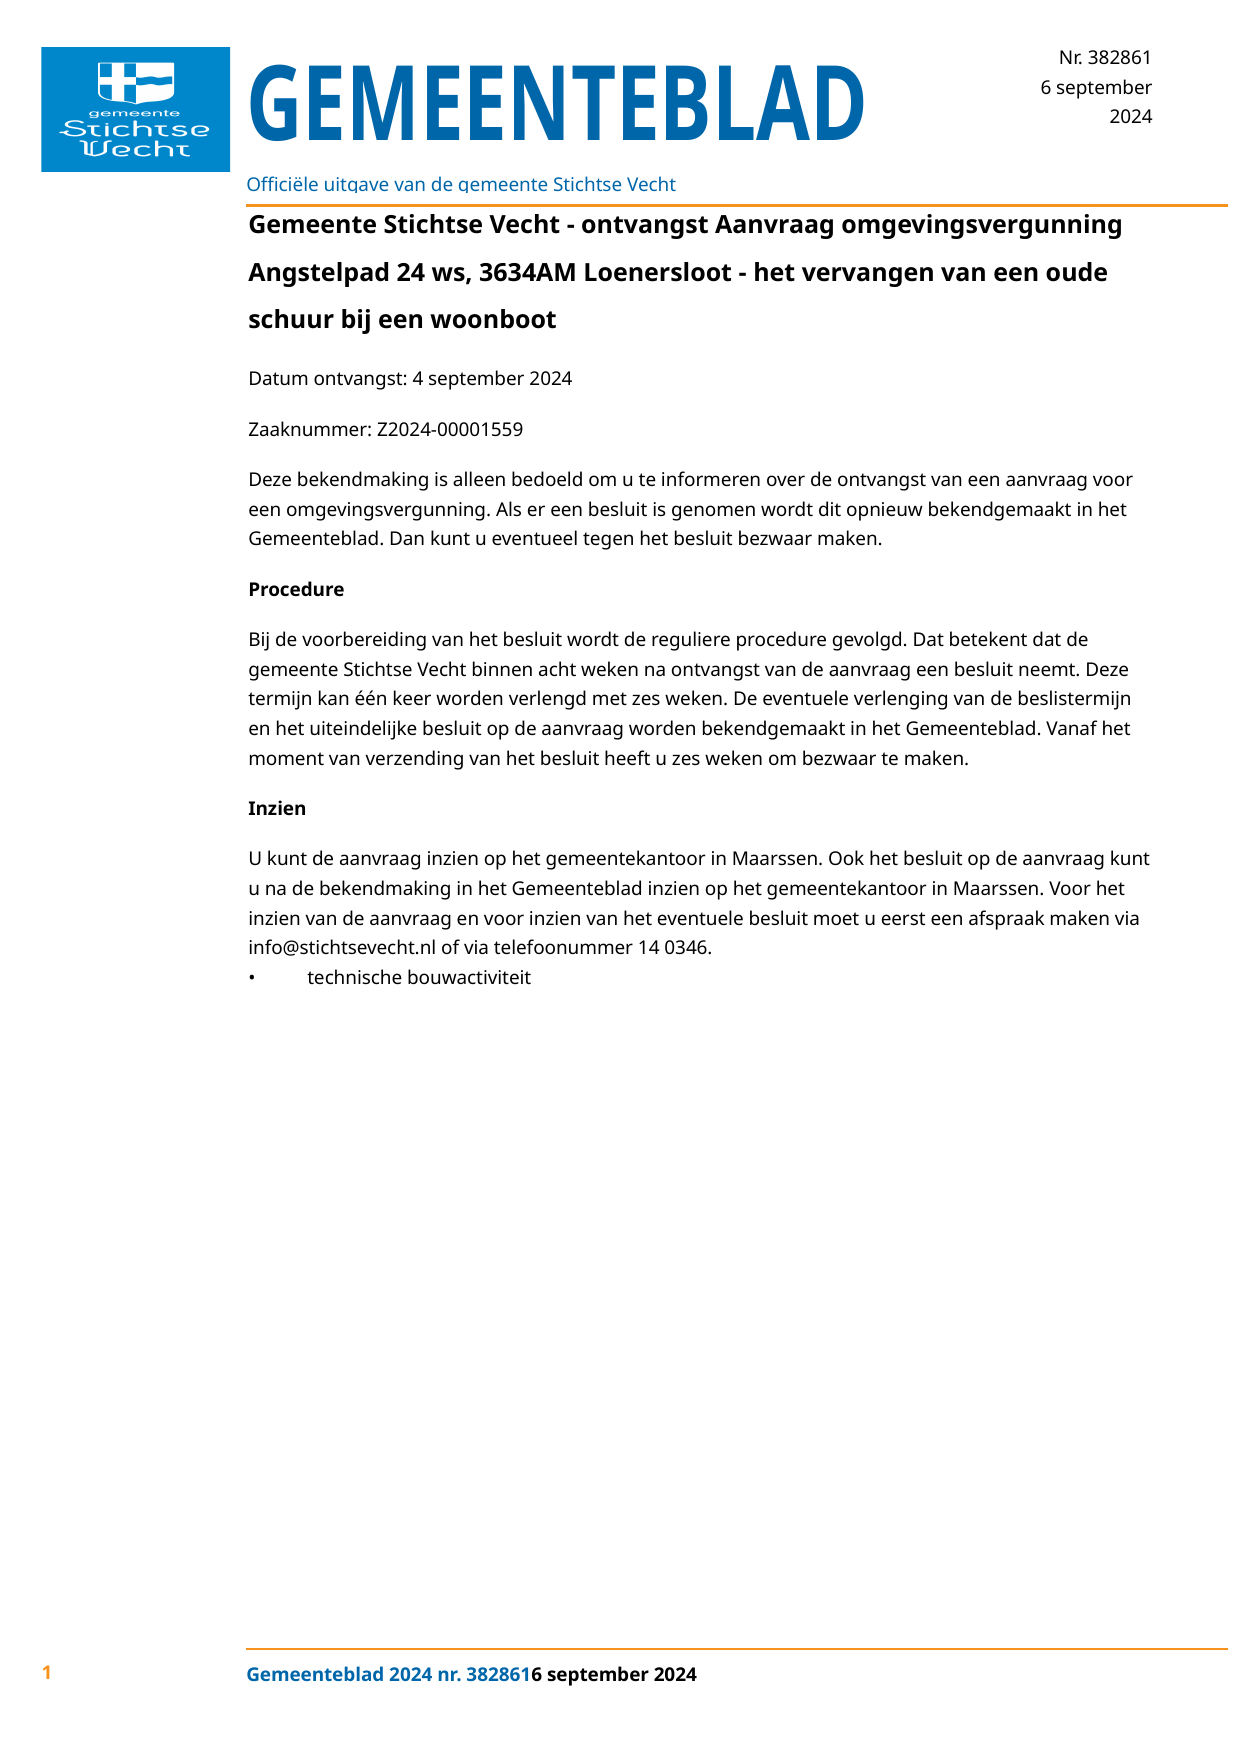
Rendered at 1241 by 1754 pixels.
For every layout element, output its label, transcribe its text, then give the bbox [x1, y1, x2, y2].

text Deze bekendmaking is alleen bedoeld om u te informeren over de ontvangst van een aanvraag voor een omgevingsvergunning. Als er een besluit is genomen wordt dit opnieuw bekendgemaakt in het Gemeenteblad. Dan kunt u eventueel tegen het besluit bezwaar maken. [248, 466, 1152, 551]
text Gemeente Stichtse Vecht - ontvangst Aanvraag omgevingsvergunning Angstelpad 24 ws, 3634AM Loenersloot - het vervangen van een oude schuur bij een woonboot [248, 207, 1152, 336]
picture [137, 63, 174, 103]
text Inzien [248, 795, 1152, 821]
picture [99, 63, 135, 101]
text Zaaknummer: Z2024-00001559 [248, 416, 1152, 442]
text Bij de voorbereiding van het besluit wordt de reguliere procedure gevolgd. Dat betekent dat de gemeente Stichtse Vecht binnen acht weken na ontvangst van de aanvraag een besluit neemt. Deze termijn kan één keer worden verlengd met zes weken. De eventuele verlenging van de beslistermijn en het uiteindelijke besluit op de aanvraag worden bekendgemaakt in het Gemeenteblad. Vanaf het moment van verzending van het besluit heeft u zes weken om bezwaar te maken. [248, 626, 1152, 770]
text Datum ontvangst: 4 september 2024 [248, 366, 1152, 391]
text Procedure [248, 576, 1152, 602]
list technische bouwactiviteit [248, 964, 1152, 989]
text U kunt de aanvraag inzien op het gemeentekantoor in Maarssen. Ook het besluit op de aanvraag kunt u na de bekendmaking in het Gemeenteblad inzien op het gemeentekantoor in Maarssen. Voor het inzien van de aanvraag en voor inzien van het eventuele besluit moet u eerst een afspraak maken via info@stichtsevecht.nl of via telefoonummer 14 0346. [248, 846, 1152, 960]
